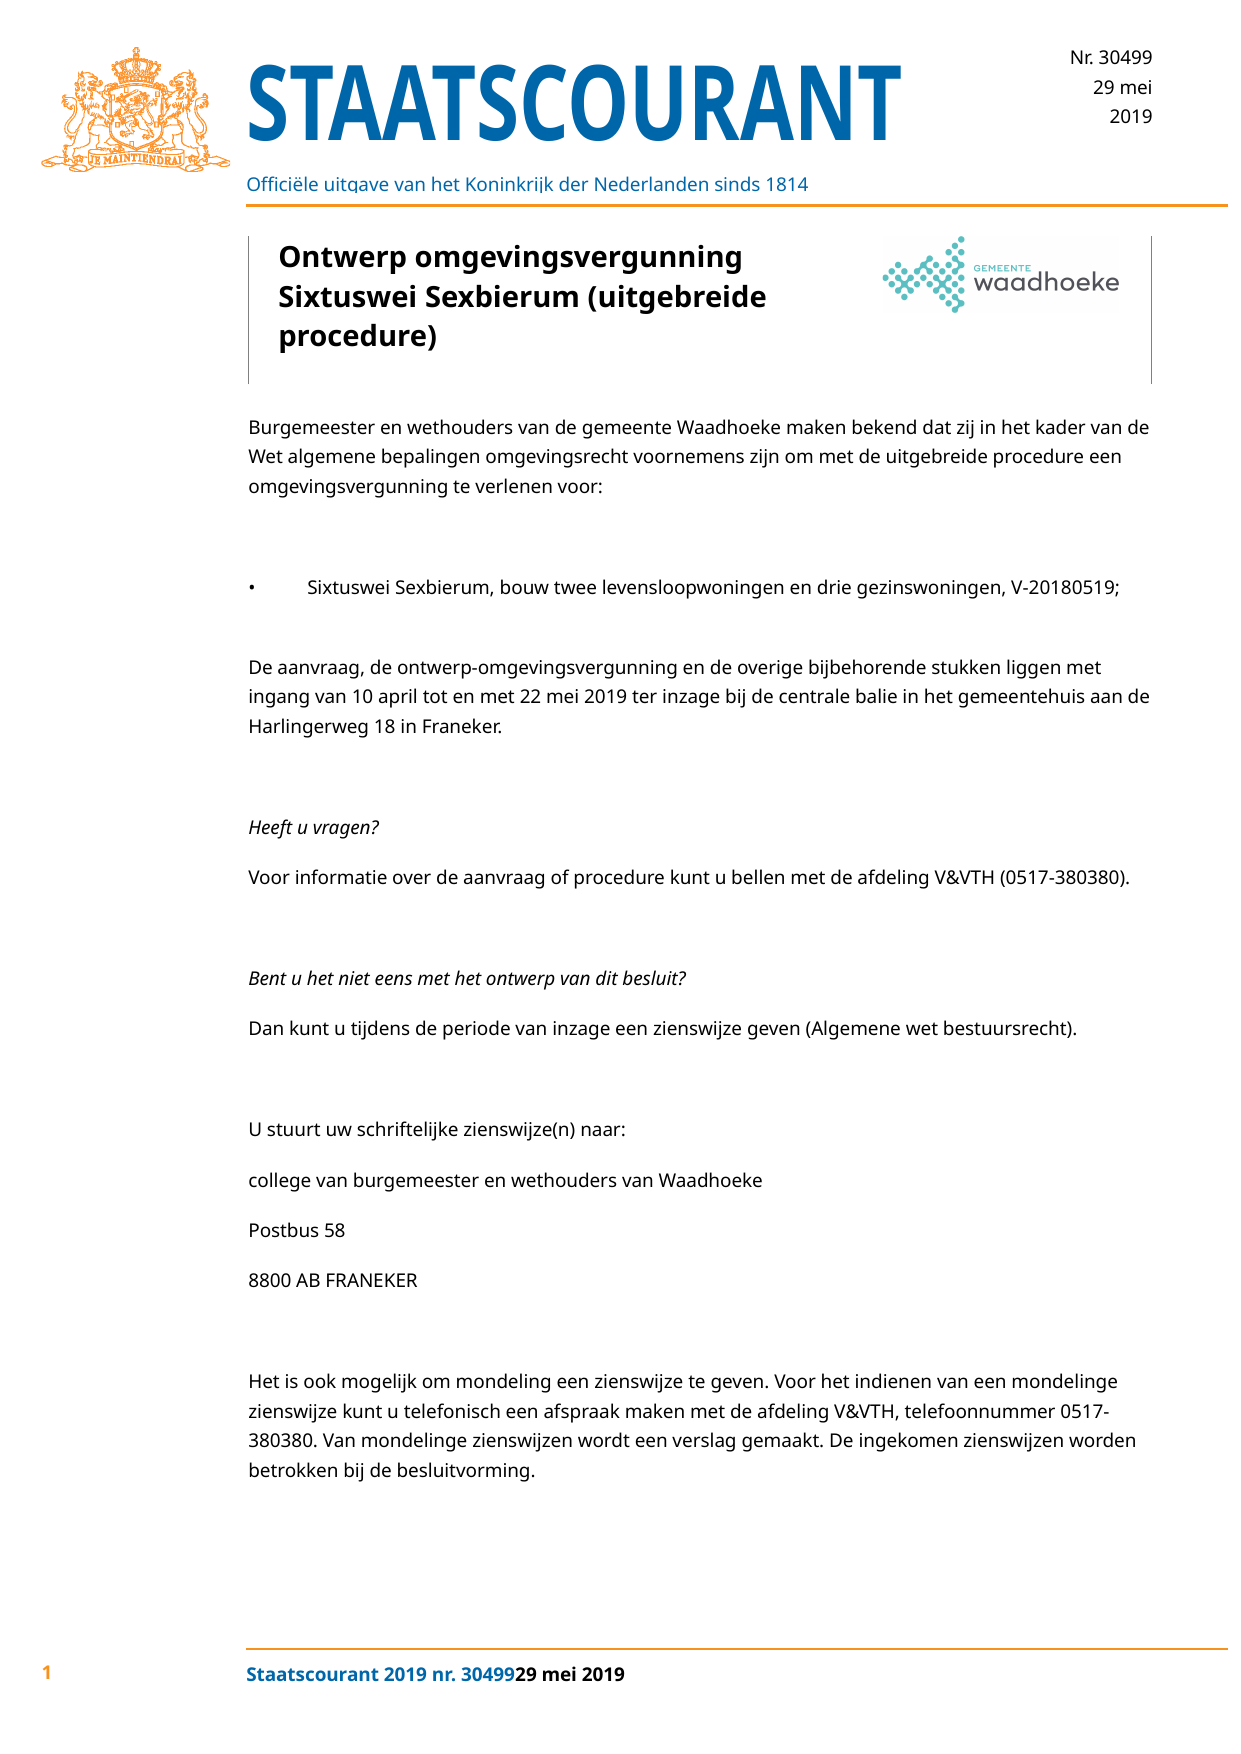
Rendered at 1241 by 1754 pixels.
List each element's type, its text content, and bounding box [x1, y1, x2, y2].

text 8800 AB FRANEKER [248, 1268, 1152, 1293]
text Heeft u vragen? [248, 814, 1152, 840]
table_header Ontwerp omgevingsvergunning Sixtuswei Sexbierum (uitgebreide procedure) [249, 236, 850, 384]
table_header [1119, 236, 1151, 312]
text college van burgemeester en wethouders van Waadhoeke [248, 1167, 1152, 1193]
text Dan kunt u tijdens de periode van inzage een zienswijze geven (Algemene wet bestuursrecht). [248, 1016, 1152, 1041]
text Het is ook mogelijk om mondeling een zienswijze te geven. Voor het indienen van een mondelinge zienswijze kunt u telefonisch een afspraak maken met de afdeling V&VTH, telefoonnummer 0517-380380. Van mondelinge zienswijzen wordt een verslag gemaakt. De ingekomen zienswijzen worden betrokken bij de besluitvorming. [248, 1368, 1152, 1483]
text Postbus 58 [248, 1217, 1152, 1243]
text Bent u het niet eens met het ontwerp van dit besluit? [248, 965, 1152, 991]
picture [41, 47, 231, 172]
table_header [850, 236, 882, 312]
text Burgemeester en wethouders van de gemeente Waadhoeke maken bekend dat zij in het kader van de Wet algemene bepalingen omgevingsrecht voornemens zijn om met de uitgebreide procedure een omgevingsvergunning te verlenen voor: [248, 414, 1152, 499]
text De aanvraag, de ontwerp-omgevingsvergunning en de overige bijbehorende stukken liggen met ingang van 10 april tot en met 22 mei 2019 ter inzage bij de centrale balie in het gemeentehuis aan de Harlingerweg 18 in Franeker. [248, 654, 1152, 739]
text U stuurt uw schriftelijke zienswijze(n) naar: [248, 1116, 1152, 1142]
table_header [850, 313, 1151, 384]
picture [882, 236, 1119, 313]
text Voor informatie over de aanvraag of procedure kunt u bellen met de afdeling V&VTH (0517-380380). [248, 864, 1152, 890]
list Sixtuswei Sexbierum, bouw twee levensloopwoningen en drie gezinswoningen, V-20180519; [248, 574, 1152, 600]
